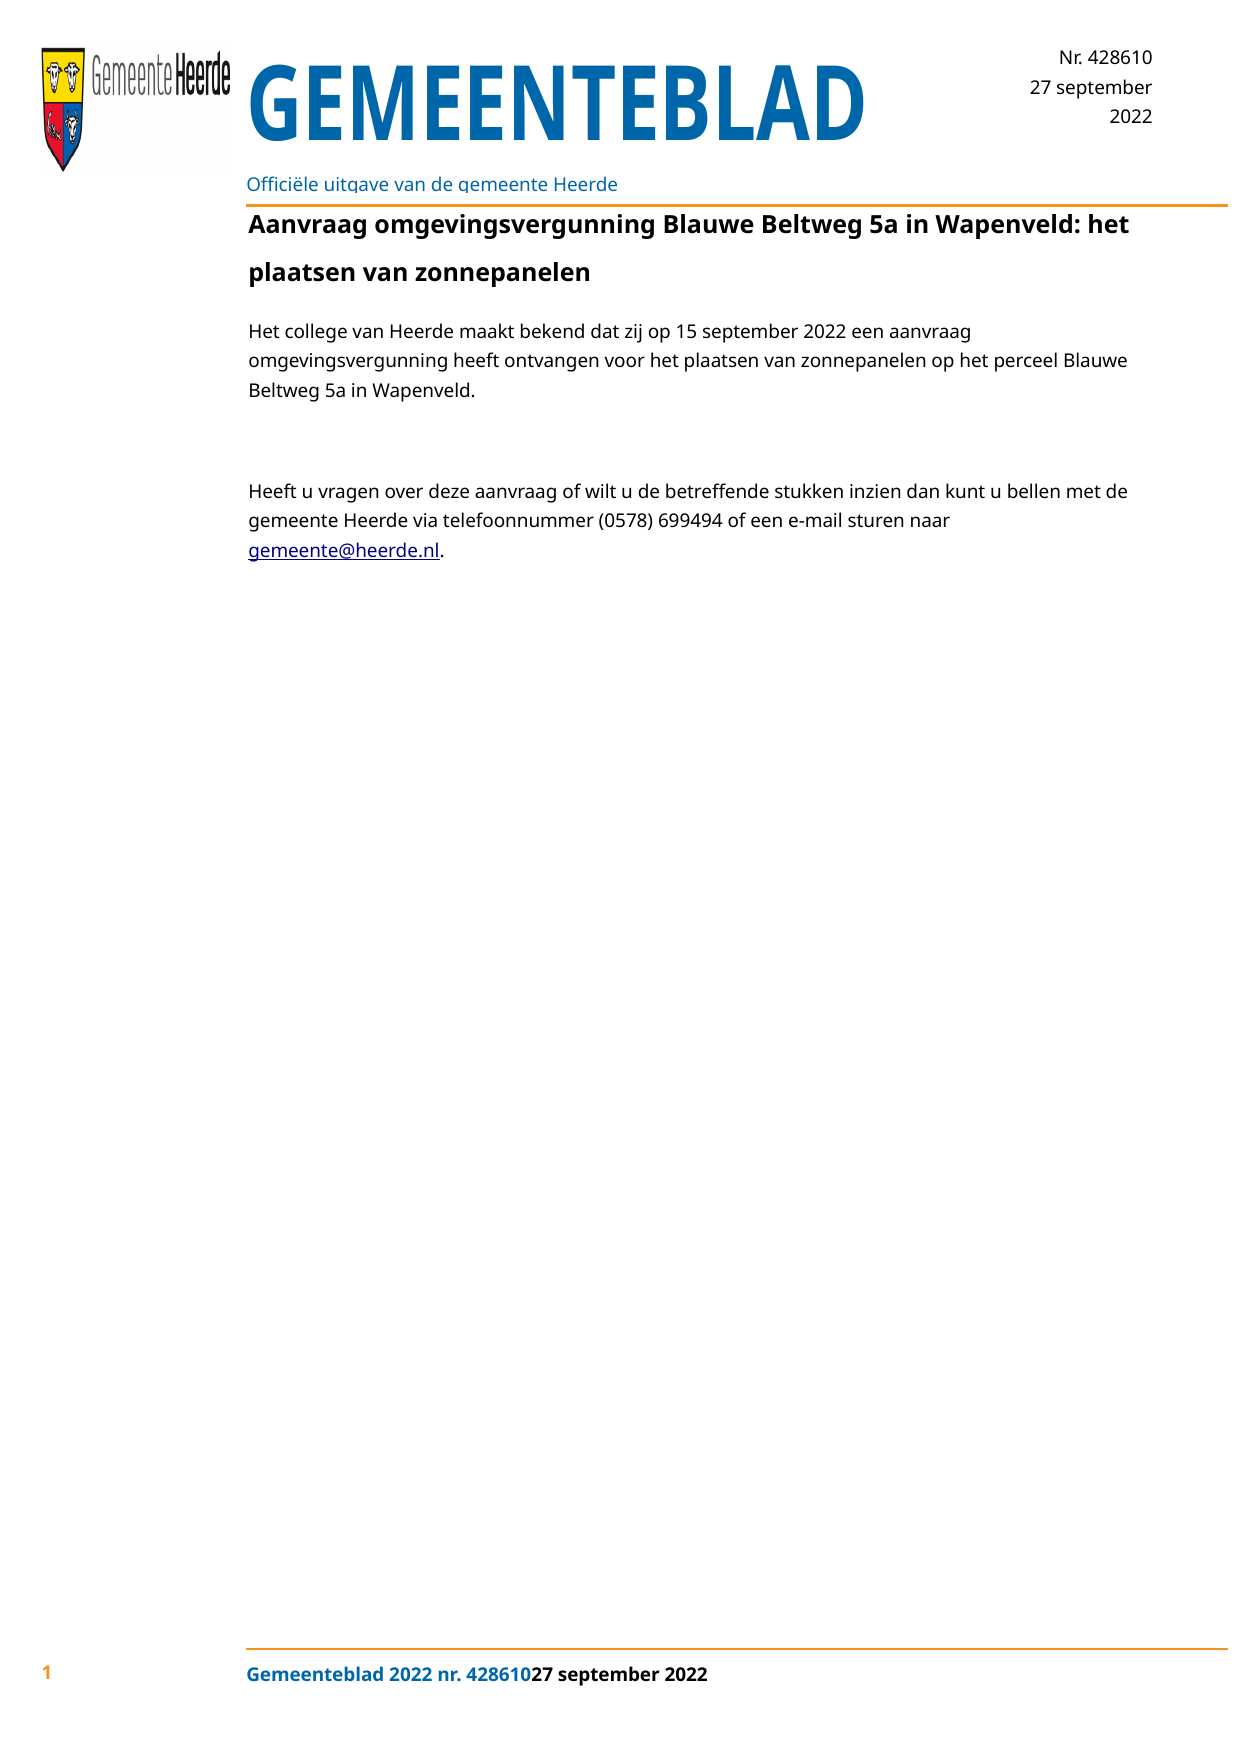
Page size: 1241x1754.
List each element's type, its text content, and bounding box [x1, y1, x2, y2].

text Het college van Heerde maakt bekend dat zij op 15 september 2022 een aanvraag omgevingsvergunning heeft ontvangen voor het plaatsen van zonnepanelen op het perceel Blauwe Beltweg 5a in Wapenveld. [248, 318, 1152, 403]
text Aanvraag omgevingsvergunning Blauwe Beltweg 5a in Wapenveld: het plaatsen van zonnepanelen [248, 207, 1152, 288]
text Heeft u vragen over deze aanvraag of wilt u de betreffende stukken inzien dan kunt u bellen met de gemeente Heerde via telefoonnummer (0578) 699494 of een e-mail sturen naar gemeente@heerde.nl. [248, 478, 1152, 563]
picture [41, 47, 231, 172]
